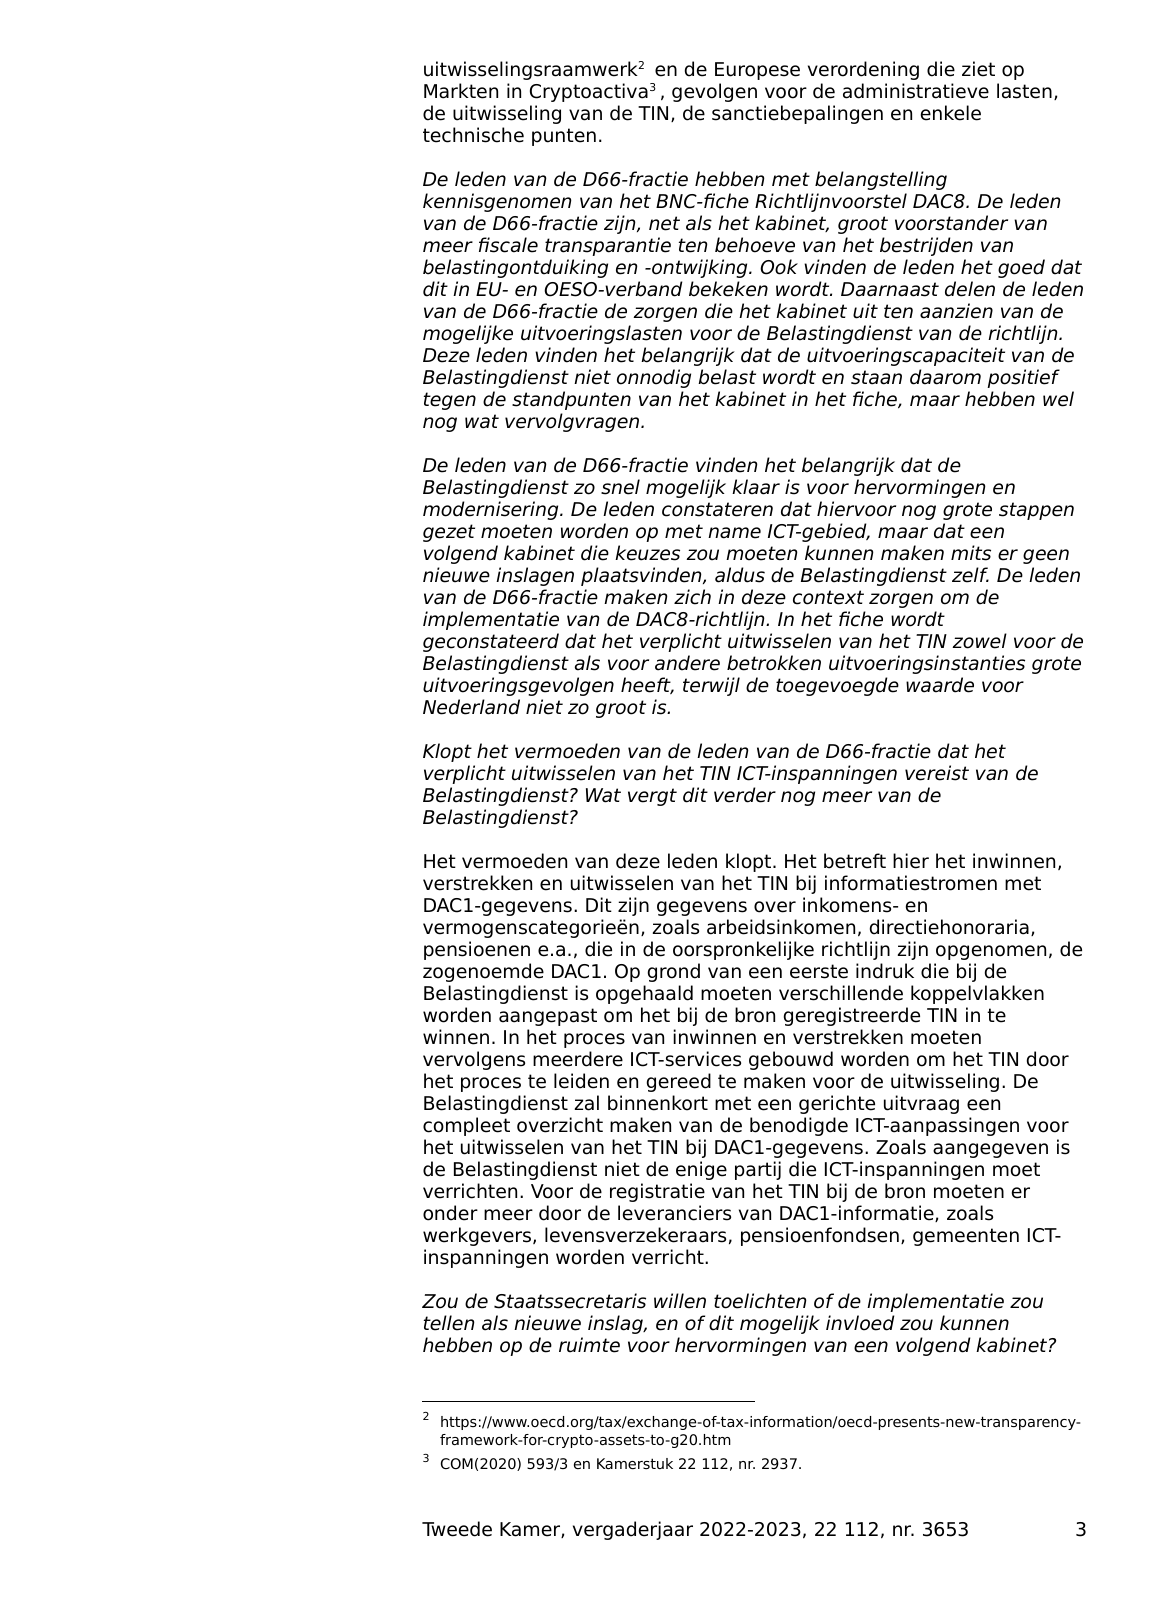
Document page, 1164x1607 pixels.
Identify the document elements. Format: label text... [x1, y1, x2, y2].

text uitwisselingsraamwerk en de Europese verordening die ziet op Markten in Cryptoactiva, gevolgen voor de administratieve lasten, de uitwisseling van de TIN, de sanctiebepalingen en enkele technische punten. [422, 59, 1087, 147]
text De leden van de D66-fractie vinden het belangrijk dat de Belastingdienst zo snel mogelijk klaar is voor hervormingen en modernisering. De leden constateren dat hiervoor nog grote stappen gezet moeten worden op met name ICT-gebied, maar dat een volgend kabinet die keuzes zou moeten kunnen maken mits er geen nieuwe inslagen plaatsvinden, aldus de Belastingdienst zelf. De leden van de D66-fractie maken zich in deze context zorgen om de implementatie van de DAC8-richtlijn. In het fiche wordt geconstateerd dat het verplicht uitwisselen van het TIN zowel voor de Belastingdienst als voor andere betrokken uitvoeringsinstanties grote uitvoeringsgevolgen heeft, terwijl de toegevoegde waarde voor Nederland niet zo groot is. [422, 455, 1087, 719]
text https://www.oecd.org/tax/exchange-of-tax-information/oecd-presents-new-transparency-framework-for-crypto-assets-to-g20.htm [422, 1410, 1087, 1449]
text Zou de Staatssecretaris willen toelichten of de implementatie zou tellen als nieuwe inslag, en of dit mogelijk invloed zou kunnen hebben op de ruimte voor hervormingen van een volgend kabinet? [422, 1291, 1087, 1357]
text Klopt het vermoeden van de leden van de D66-fractie dat het verplicht uitwisselen van het TIN ICT-inspanningen vereist van de Belastingdienst? Wat vergt dit verder nog meer van de Belastingdienst? [422, 741, 1087, 829]
text Het vermoeden van deze leden klopt. Het betreft hier het inwinnen, verstrekken en uitwisselen van het TIN bij informatiestromen met DAC1-gegevens. Dit zijn gegevens over inkomens- en vermogenscategorieën, zoals arbeidsinkomen, directiehonoraria, pensioenen e.a., die in de oorspronkelijke richtlijn zijn opgenomen, de zogenoemde DAC1. Op grond van een eerste indruk die bij de Belastingdienst is opgehaald moeten verschillende koppelvlakken worden aangepast om het bij de bron geregistreerde TIN in te winnen. In het proces van inwinnen en verstrekken moeten vervolgens meerdere ICT-services gebouwd worden om het TIN door het proces te leiden en gereed te maken voor de uitwisseling. De Belastingdienst zal binnenkort met een gerichte uitvraag een compleet overzicht maken van de benodigde ICT-aanpassingen voor het uitwisselen van het TIN bij DAC1-gegevens. Zoals aangegeven is de Belastingdienst niet de enige partij die ICT-inspanningen moet verrichten. Voor de registratie van het TIN bij de bron moeten er onder meer door de leveranciers van DAC1-informatie, zoals werkgevers, levensverzekeraars, pensioenfondsen, gemeenten ICT-inspanningen worden verricht. [422, 851, 1087, 1269]
text De leden van de D66-fractie hebben met belangstelling kennisgenomen van het BNC-fiche Richtlijnvoorstel DAC8. De leden van de D66-fractie zijn, net als het kabinet, groot voorstander van meer fiscale transparantie ten behoeve van het bestrijden van belastingontduiking en -ontwijking. Ook vinden de leden het goed dat dit in EU- en OESO-verband bekeken wordt. Daarnaast delen de leden van de D66-fractie de zorgen die het kabinet uit ten aanzien van de mogelijke uitvoeringslasten voor de Belastingdienst van de richtlijn. Deze leden vinden het belangrijk dat de uitvoeringscapaciteit van de Belastingdienst niet onnodig belast wordt en staan daarom positief tegen de standpunten van het kabinet in het fiche, maar hebben wel nog wat vervolgvragen. [422, 169, 1087, 433]
text COM(2020) 593/3 en Kamerstuk 22 112, nr. 2937. [422, 1452, 1087, 1474]
